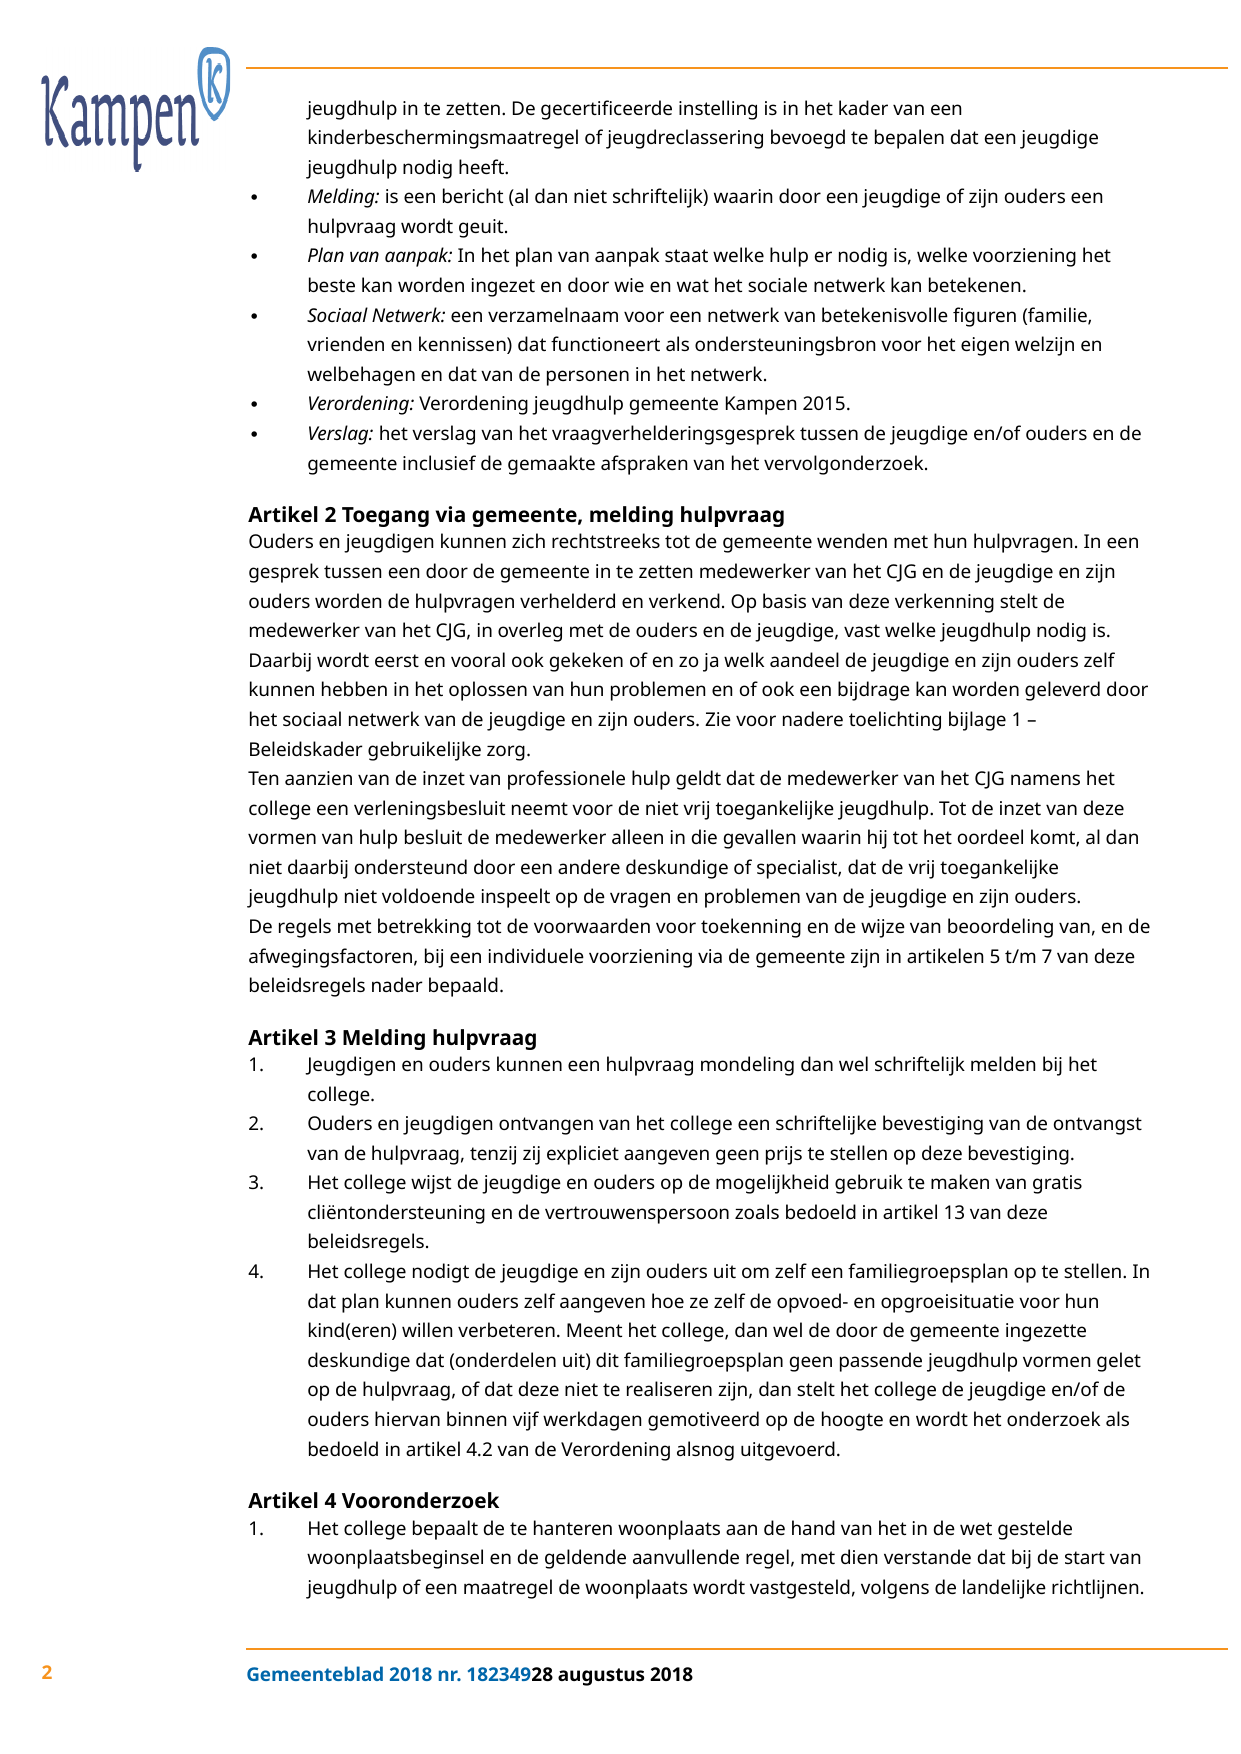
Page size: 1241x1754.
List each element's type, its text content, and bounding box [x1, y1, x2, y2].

text Ouders en jeugdigen kunnen zich rechtstreeks tot de gemeente wenden met hun hulpvragen. In een gesprek tussen een door de gemeente in te zetten medewerker van het CJG en de jeugdige en zijn ouders worden de hulpvragen verhelderd en verkend. Op basis van deze verkenning stelt de medewerker van het CJG, in overleg met de ouders en de jeugdige, vast welke jeugdhulp nodig is. Daarbij wordt eerst en vooral ook gekeken of en zo ja welk aandeel de jeugdige en zijn ouders zelf kunnen hebben in het oplossen van hun problemen en of ook een bijdrage kan worden geleverd door het sociaal netwerk van de jeugdige en zijn ouders. Zie voor nadere toelichting bijlage 1 – Beleidskader gebruikelijke zorg. [248, 529, 1152, 761]
text Ten aanzien van de inzet van professionele hulp geldt dat de medewerker van het CJG namens het college een verleningsbesluit neemt voor de niet vrij toegankelijke jeugdhulp. Tot de inzet van deze vormen van hulp besluit de medewerker alleen in die gevallen waarin hij tot het oordeel komt, al dan niet daarbij ondersteund door een andere deskundige of specialist, dat de vrij toegankelijke jeugdhulp niet voldoende inspeelt op de vragen en problemen van de jeugdige en zijn ouders. [248, 765, 1152, 909]
list Het college bepaalt de te hanteren woonplaats aan de hand van het in de wet gestelde woonplaatsbeginsel en de geldende aanvullende regel, met dien verstande dat bij de start van jeugdhulp of een maatregel de woonplaats wordt vastgesteld, volgens de landelijke richtlijnen. [248, 1515, 1152, 1599]
list Ouders en jeugdigen ontvangen van het college een schriftelijke bevestiging van de ontvangst van de hulpvraag, tenzij zij expliciet aangeven geen prijs te stellen op deze bevestiging. [248, 1110, 1152, 1166]
text De regels met betrekking tot de voorwaarden voor toekenning en de wijze van beoordeling van, en de afwegingsfactoren, bij een individuele voorziening via de gemeente zijn in artikelen 5 t/m 7 van deze beleidsregels nader bepaald. [248, 913, 1152, 998]
list Het college nodigt de jeugdige en zijn ouders uit om zelf een familiegroepsplan op te stellen. In dat plan kunnen ouders zelf aangeven hoe ze zelf de opvoed- en opgroeisituatie voor hun kind(eren) willen verbeteren. Meent het college, dan wel de door de gemeente ingezette deskundige dat (onderdelen uit) dit familiegroepsplan geen passende jeugdhulp vormen gelet op de hulpvraag, of dat deze niet te realiseren zijn, dan stelt het college de jeugdige en/of de ouders hiervan binnen vijf werkdagen gemotiveerd op de hoogte en wordt het onderzoek als bedoeld in artikel 4.2 van de Verordening alsnog uitgevoerd. [248, 1258, 1152, 1462]
list Het college wijst de jeugdige en ouders op de mogelijkheid gebruik te maken van gratis cliëntondersteuning en de vertrouwenspersoon zoals bedoeld in artikel 13 van deze beleidsregels. [248, 1169, 1152, 1254]
list Melding: is een bericht (al dan niet schriftelijk) waarin door een jeugdige of zijn ouders een hulpvraag wordt geuit. [248, 183, 1152, 239]
text Artikel 3 Melding hulpvraag [248, 1023, 1152, 1051]
list jeugdhulp in te zetten. De gecertificeerde instelling is in het kader van een kinderbeschermingsmaatregel of jeugdreclassering bevoegd te bepalen dat een jeugdige jeugdhulp nodig heeft. [248, 95, 1152, 180]
list Jeugdigen en ouders kunnen een hulpvraag mondeling dan wel schriftelijk melden bij het college. [248, 1051, 1152, 1107]
list Sociaal Netwerk: een verzamelnaam voor een netwerk van betekenisvolle figuren (familie, vrienden en kennissen) dat functioneert als ondersteuningsbron voor het eigen welzijn en welbehagen en dat van de personen in het netwerk. [248, 302, 1152, 387]
text Artikel 4 Vooronderzoek [248, 1486, 1152, 1515]
list Verslag: het verslag van het vraagverhelderingsgesprek tussen de jeugdige en/of ouders en de gemeente inclusief de gemaakte afspraken van het vervolgonderzoek. [248, 420, 1152, 476]
list Plan van aanpak: In het plan van aanpak staat welke hulp er nodig is, welke voorziening het beste kan worden ingezet en door wie en wat het sociale netwerk kan betekenen. [248, 243, 1152, 298]
list Verordening: Verordening jeugdhulp gemeente Kampen 2015. [248, 391, 1152, 416]
picture [41, 47, 231, 172]
text Artikel 2 Toegang via gemeente, melding hulpvraag [248, 500, 1152, 529]
